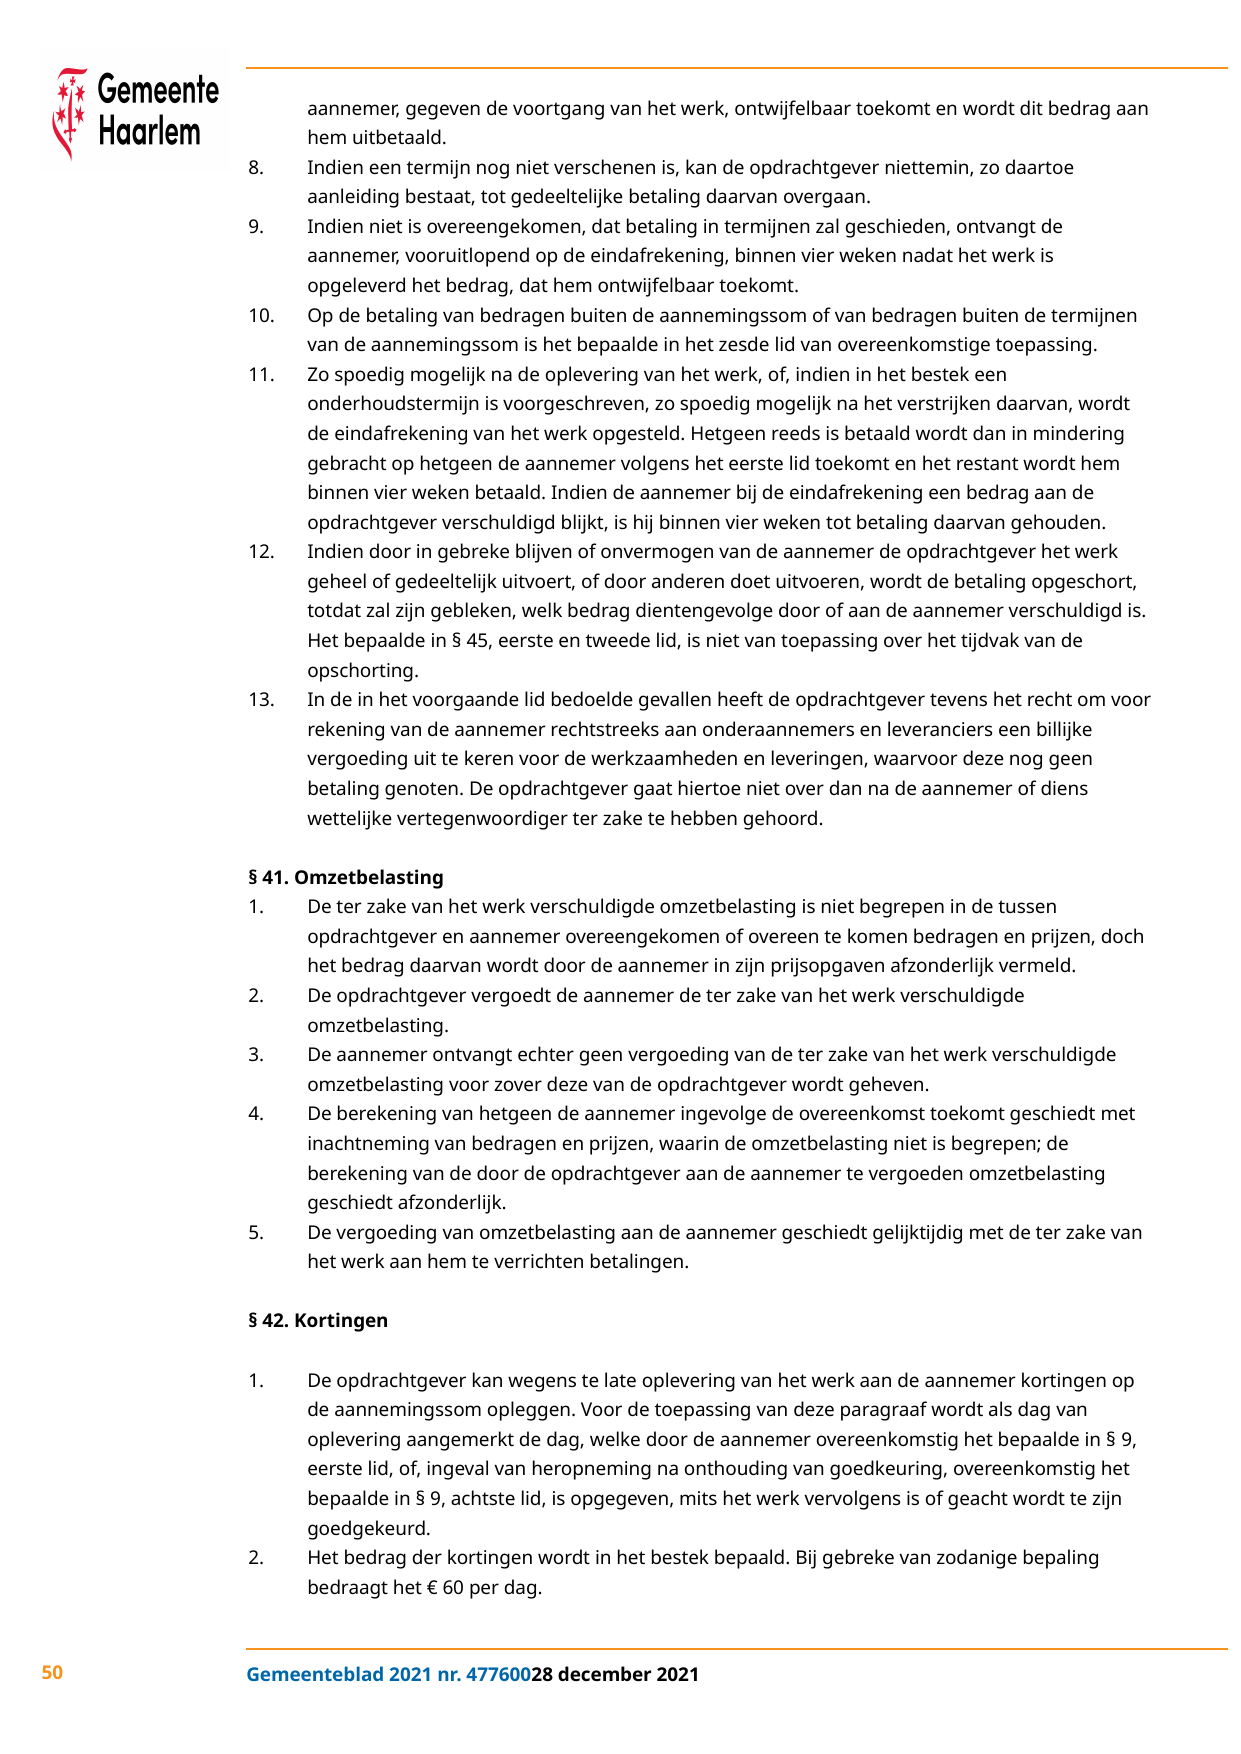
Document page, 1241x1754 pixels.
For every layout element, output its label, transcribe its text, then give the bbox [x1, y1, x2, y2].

list Indien niet is overeengekomen, dat betaling in termijnen zal geschieden, ontvangt de aannemer, vooruitlopend op de eindafrekening, binnen vier weken nadat het werk is opgeleverd het bedrag, dat hem ontwijfelbaar toekomt. [248, 213, 1152, 298]
list De vergoeding van omzetbelasting aan de aannemer geschiedt gelijktijdig met de ter zake van het werk aan hem te verrichten betalingen. [248, 1219, 1152, 1274]
list De berekening van hetgeen de aannemer ingevolge de overeenkomst toekomt geschiedt met inachtneming van bedragen en prijzen, waarin de omzetbelasting niet is begrepen; de berekening van de door de opdrachtgever aan de aannemer te vergoeden omzetbelasting geschiedt afzonderlijk. [248, 1101, 1152, 1215]
list De opdrachtgever kan wegens te late oplevering van het werk aan de aannemer kortingen op de aannemingssom opleggen. Voor de toepassing van deze paragraaf wordt als dag van oplevering aangemerkt de dag, welke door de aannemer overeenkomstig het bepaalde in § 9, eerste lid, of, ingeval van heropneming na onthouding van goedkeuring, overeenkomstig het bepaalde in § 9, achtste lid, is opgegeven, mits het werk vervolgens is of geacht wordt te zijn goedgekeurd. [248, 1367, 1152, 1541]
list Indien een termijn nog niet verschenen is, kan de opdrachtgever niettemin, zo daartoe aanleiding bestaat, tot gedeeltelijke betaling daarvan overgaan. [248, 154, 1152, 209]
text § 41. Omzetbelasting [248, 864, 1152, 890]
list De ter zake van het werk verschuldigde omzetbelasting is niet begrepen in de tussen opdrachtgever en aannemer overeengekomen of overeen te komen bedragen en prijzen, doch het bedrag daarvan wordt door de aannemer in zijn prijsopgaven afzonderlijk vermeld. [248, 893, 1152, 978]
list aannemer, gegeven de voortgang van het werk, ontwijfelbaar toekomt en wordt dit bedrag aan hem uitbetaald. [248, 95, 1152, 150]
list Indien door in gebreke blijven of onvermogen van de aannemer de opdrachtgever het werk geheel of gedeeltelijk uitvoert, of door anderen doet uitvoeren, wordt de betaling opgeschort, totdat zal zijn gebleken, welk bedrag dientengevolge door of aan de aannemer verschuldigd is. Het bepaalde in § 45, eerste en tweede lid, is niet van toepassing over het tijdvak van de opschorting. [248, 538, 1152, 683]
text § 42. Kortingen [248, 1308, 1152, 1333]
list Het bedrag der kortingen wordt in het bestek bepaald. Bij gebreke van zodanige bepaling bedraagt het € 60 per dag. [248, 1544, 1152, 1600]
picture [41, 47, 231, 172]
list Zo spoedig mogelijk na de oplevering van het werk, of, indien in het bestek een onderhoudstermijn is voorgeschreven, zo spoedig mogelijk na het verstrijken daarvan, wordt de eindafrekening van het werk opgesteld. Hetgeen reeds is betaald wordt dan in mindering gebracht op hetgeen de aannemer volgens het eerste lid toekomt en het restant wordt hem binnen vier weken betaald. Indien de aannemer bij de eindafrekening een bedrag aan de opdrachtgever verschuldigd blijkt, is hij binnen vier weken tot betaling daarvan gehouden. [248, 361, 1152, 535]
list In de in het voorgaande lid bedoelde gevallen heeft de opdrachtgever tevens het recht om voor rekening van de aannemer rechtstreeks aan onderaannemers en leveranciers een billijke vergoeding uit te keren voor de werkzaamheden en leveringen, waarvoor deze nog geen betaling genoten. De opdrachtgever gaat hiertoe niet over dan na de aannemer of diens wettelijke vertegenwoordiger ter zake te hebben gehoord. [248, 686, 1152, 831]
list De aannemer ontvangt echter geen vergoeding van de ter zake van het werk verschuldigde omzetbelasting voor zover deze van de opdrachtgever wordt geheven. [248, 1041, 1152, 1097]
list Op de betaling van bedragen buiten de aannemingssom of van bedragen buiten de termijnen van de aannemingssom is het bepaalde in het zesde lid van overeenkomstige toepassing. [248, 302, 1152, 357]
list De opdrachtgever vergoedt de aannemer de ter zake van het werk verschuldigde omzetbelasting. [248, 982, 1152, 1038]
